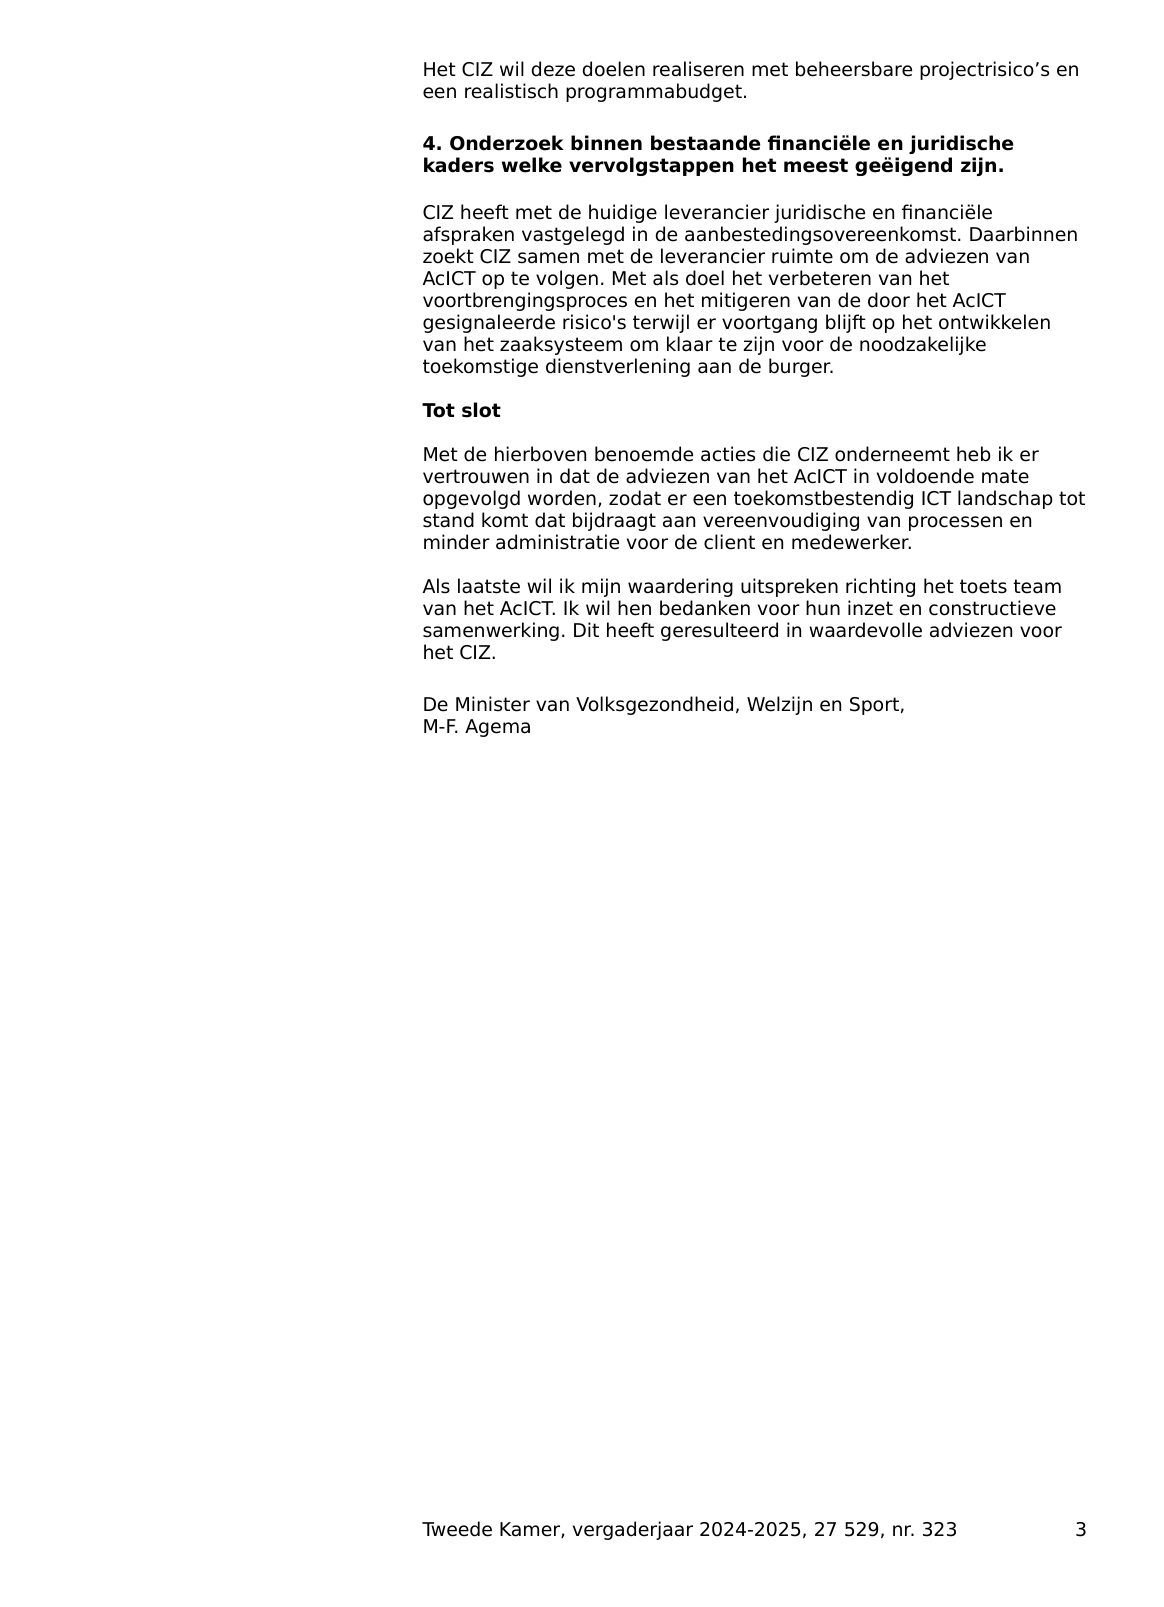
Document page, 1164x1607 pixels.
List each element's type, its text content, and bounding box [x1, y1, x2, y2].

subtitle 4. Onderzoek binnen bestaande financiële en juridische kaders welke vervolgstappen het meest geëigend zijn. [422, 133, 1087, 177]
text Het CIZ wil deze doelen realiseren met beheersbare projectrisico’s en een realistisch programmabudget. [422, 59, 1087, 103]
subtitle Tot slot [422, 400, 1087, 422]
text Als laatste wil ik mijn waardering uitspreken richting het toets team van het AcICT. Ik wil hen bedanken voor hun inzet en constructieve samenwerking. Dit heeft geresulteerd in waardevolle adviezen voor het CIZ. [422, 576, 1087, 664]
text CIZ heeft met de huidige leverancier juridische en financiële afspraken vastgelegd in de aanbestedingsovereenkomst. Daarbinnen zoekt CIZ samen met de leverancier ruimte om de adviezen van AcICT op te volgen. Met als doel het verbeteren van het voortbrengingsproces en het mitigeren van de door het AcICT gesignaleerde risico's terwijl er voortgang blijft op het ontwikkelen van het zaaksysteem om klaar te zijn voor de noodzakelijke toekomstige dienstverlening aan de burger. [422, 202, 1087, 378]
text De Minister van Volksgezondheid, Welzijn en Sport, M-F. Agema [422, 694, 1087, 738]
text Met de hierboven benoemde acties die CIZ onderneemt heb ik er vertrouwen in dat de adviezen van het AcICT in voldoende mate opgevolgd worden, zodat er een toekomstbestendig ICT landschap tot stand komt dat bijdraagt aan vereenvoudiging van processen en minder administratie voor de client en medewerker. [422, 444, 1087, 554]
